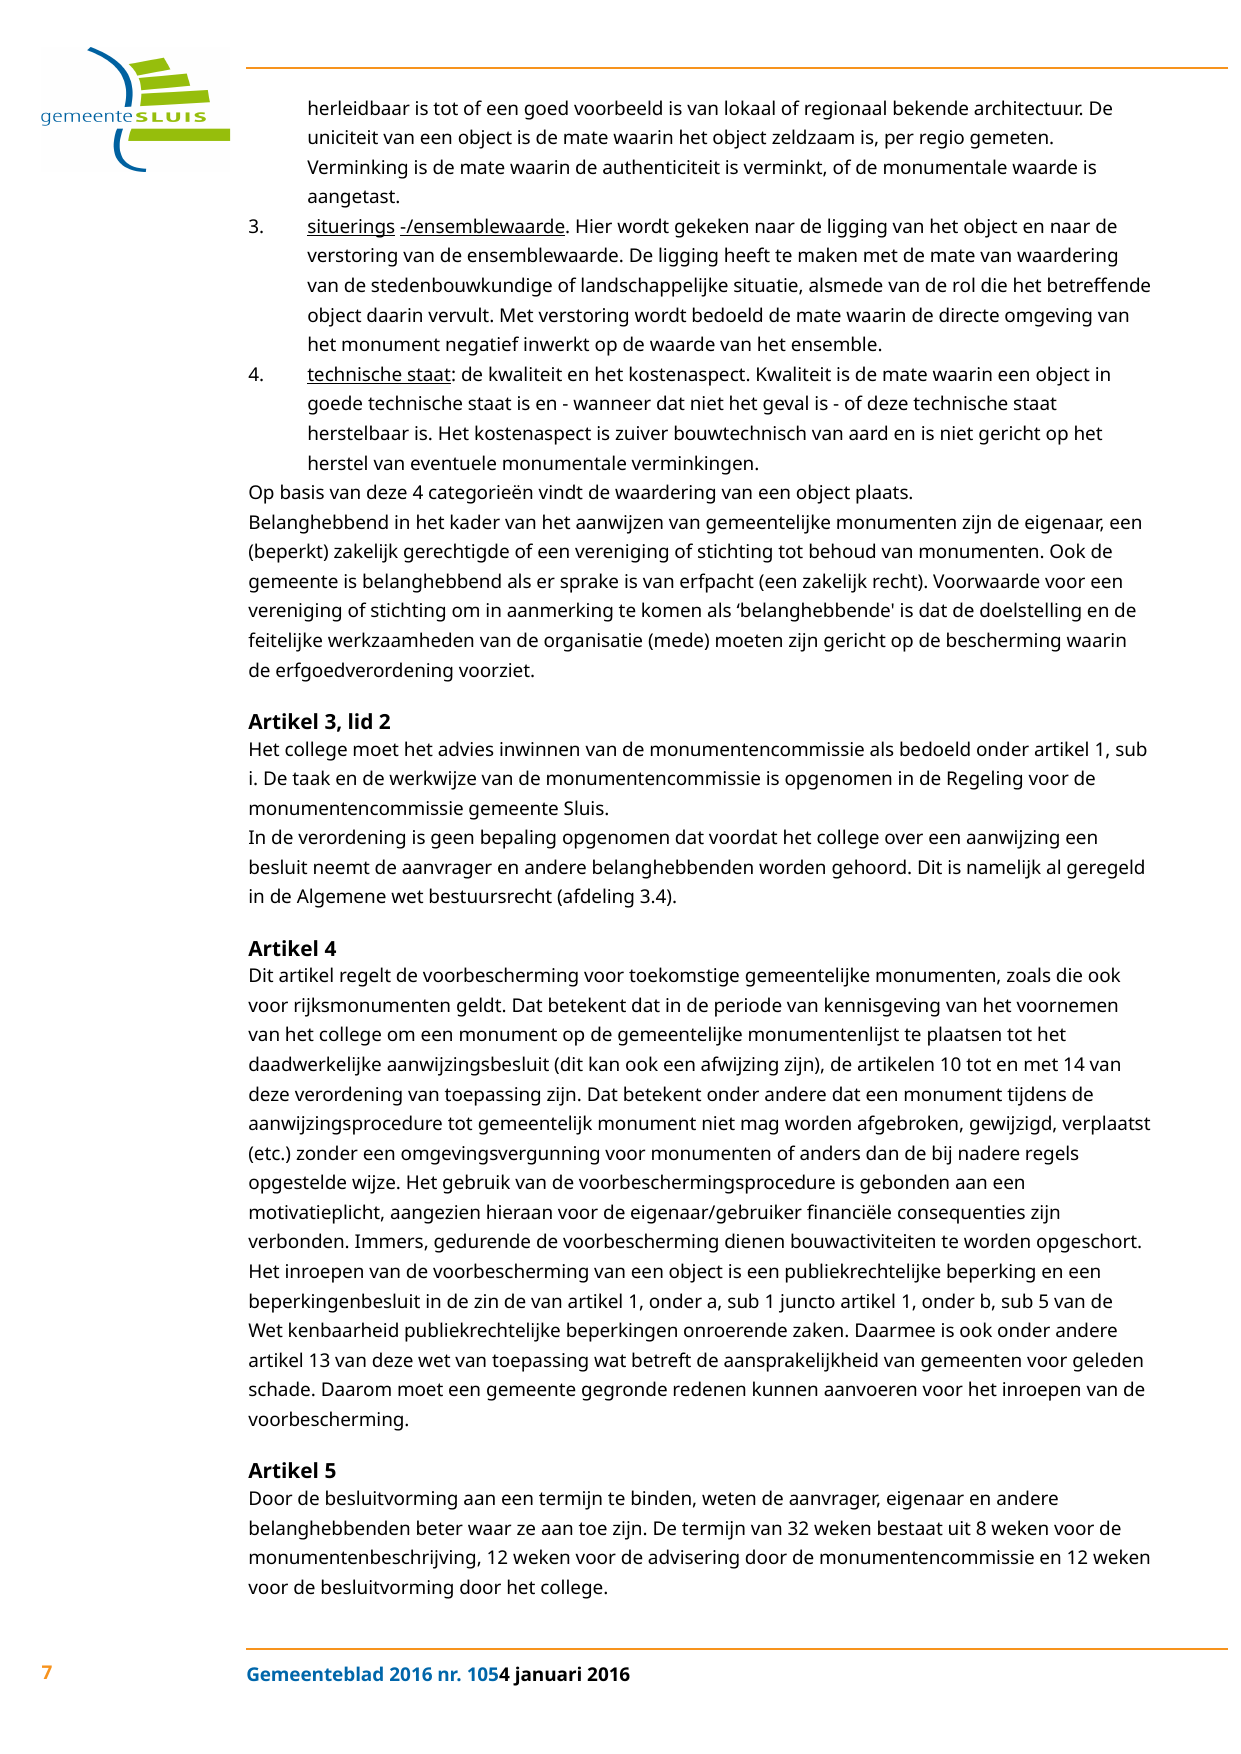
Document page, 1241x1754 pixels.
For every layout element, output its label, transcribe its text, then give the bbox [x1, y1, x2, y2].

text Het college moet het advies inwinnen van de monumentencommissie als bedoeld onder artikel 1, sub i. De taak en de werkwijze van de monumentencommissie is opgenomen in de Regeling voor de monumentencommissie gemeente Sluis. [248, 736, 1152, 821]
text Dit artikel regelt de voorbescherming voor toekomstige gemeentelijke monumenten, zoals die ook voor rijksmonumenten geldt. Dat betekent dat in de periode van kennisgeving van het voornemen van het college om een monument op de gemeentelijke monumentenlijst te plaatsen tot het daadwerkelijke aanwijzingsbesluit (dit kan ook een afwijzing zijn), de artikelen 10 tot en met 14 van deze verordening van toepassing zijn. Dat betekent onder andere dat een monument tijdens de aanwijzingsprocedure tot gemeentelijk monument niet mag worden afgebroken, gewijzigd, verplaatst (etc.) zonder een omgevingsvergunning voor monumenten of anders dan de bij nadere regels opgestelde wijze. Het gebruik van de voorbeschermingsprocedure is gebonden aan een motivatieplicht, aangezien hieraan voor de eigenaar/gebruiker financiële consequenties zijn verbonden. Immers, gedurende de voorbescherming dienen bouwactiviteiten te worden opgeschort. [248, 962, 1152, 1254]
text Het inroepen van de voorbescherming van een object is een publiekrechtelijke beperking en een beperkingenbesluit in de zin de van artikel 1, onder a, sub 1 juncto artikel 1, onder b, sub 5 van de Wet kenbaarheid publiekrechtelijke beperkingen onroerende zaken. Daarmee is ook onder andere artikel 13 van deze wet van toepassing wat betreft de aansprakelijkheid van gemeenten voor geleden schade. Daarom moet een gemeente gegronde redenen kunnen aanvoeren voor het inroepen van de voorbescherming. [248, 1258, 1152, 1432]
text Artikel 5 [248, 1457, 1152, 1485]
text Op basis van deze 4 categorieën vindt de waardering van een object plaats. [248, 479, 1152, 505]
list technische staat: de kwaliteit en het kostenaspect. Kwaliteit is de mate waarin een object in goede technische staat is en - wanneer dat niet het geval is - of deze technische staat herstelbaar is. Het kostenaspect is zuiver bouwtechnisch van aard en is niet gericht op het herstel van eventuele monumentale verminkingen. [248, 361, 1152, 476]
text In de verordening is geen bepaling opgenomen dat voordat het college over een aanwijzing een besluit neemt de aanvrager en andere belanghebbenden worden gehoord. Dit is namelijk al geregeld in de Algemene wet bestuursrecht (afdeling 3.4). [248, 824, 1152, 909]
text Artikel 4 [248, 934, 1152, 962]
text Door de besluitvorming aan een termijn te binden, weten de aanvrager, eigenaar en andere belanghebbenden beter waar ze aan toe zijn. De termijn van 32 weken bestaat uit 8 weken voor de monumentenbeschrijving, 12 weken voor de advisering door de monumentencommissie en 12 weken voor de besluitvorming door het college. [248, 1485, 1152, 1599]
text Artikel 3, lid 2 [248, 707, 1152, 736]
list herleidbaar is tot of een goed voorbeeld is van lokaal of regionaal bekende architectuur. De uniciteit van een object is de mate waarin het object zeldzaam is, per regio gemeten. Verminking is de mate waarin de authenticiteit is verminkt, of de monumentale waarde is aangetast. [248, 95, 1152, 209]
text Belanghebbend in het kader van het aanwijzen van gemeentelijke monumenten zijn de eigenaar, een (beperkt) zakelijk gerechtigde of een vereniging of stichting tot behoud van monumenten. Ook de gemeente is belanghebbend als er sprake is van erfpacht (een zakelijk recht). Voorwaarde voor een vereniging of stichting om in aanmerking te komen als ‘belanghebbende' is dat de doelstelling en de feitelijke werkzaamheden van de organisatie (mede) moeten zijn gericht op de bescherming waarin de erfgoedverordening voorziet. [248, 509, 1152, 683]
list situerings -/ensemblewaarde. Hier wordt gekeken naar de ligging van het object en naar de verstoring van de ensemblewaarde. De ligging heeft te maken met de mate van waardering van de stedenbouwkundige of landschappelijke situatie, alsmede van de rol die het betreffende object daarin vervult. Met verstoring wordt bedoeld de mate waarin de directe omgeving van het monument negatief inwerkt op de waarde van het ensemble. [248, 213, 1152, 357]
picture [41, 47, 231, 172]
